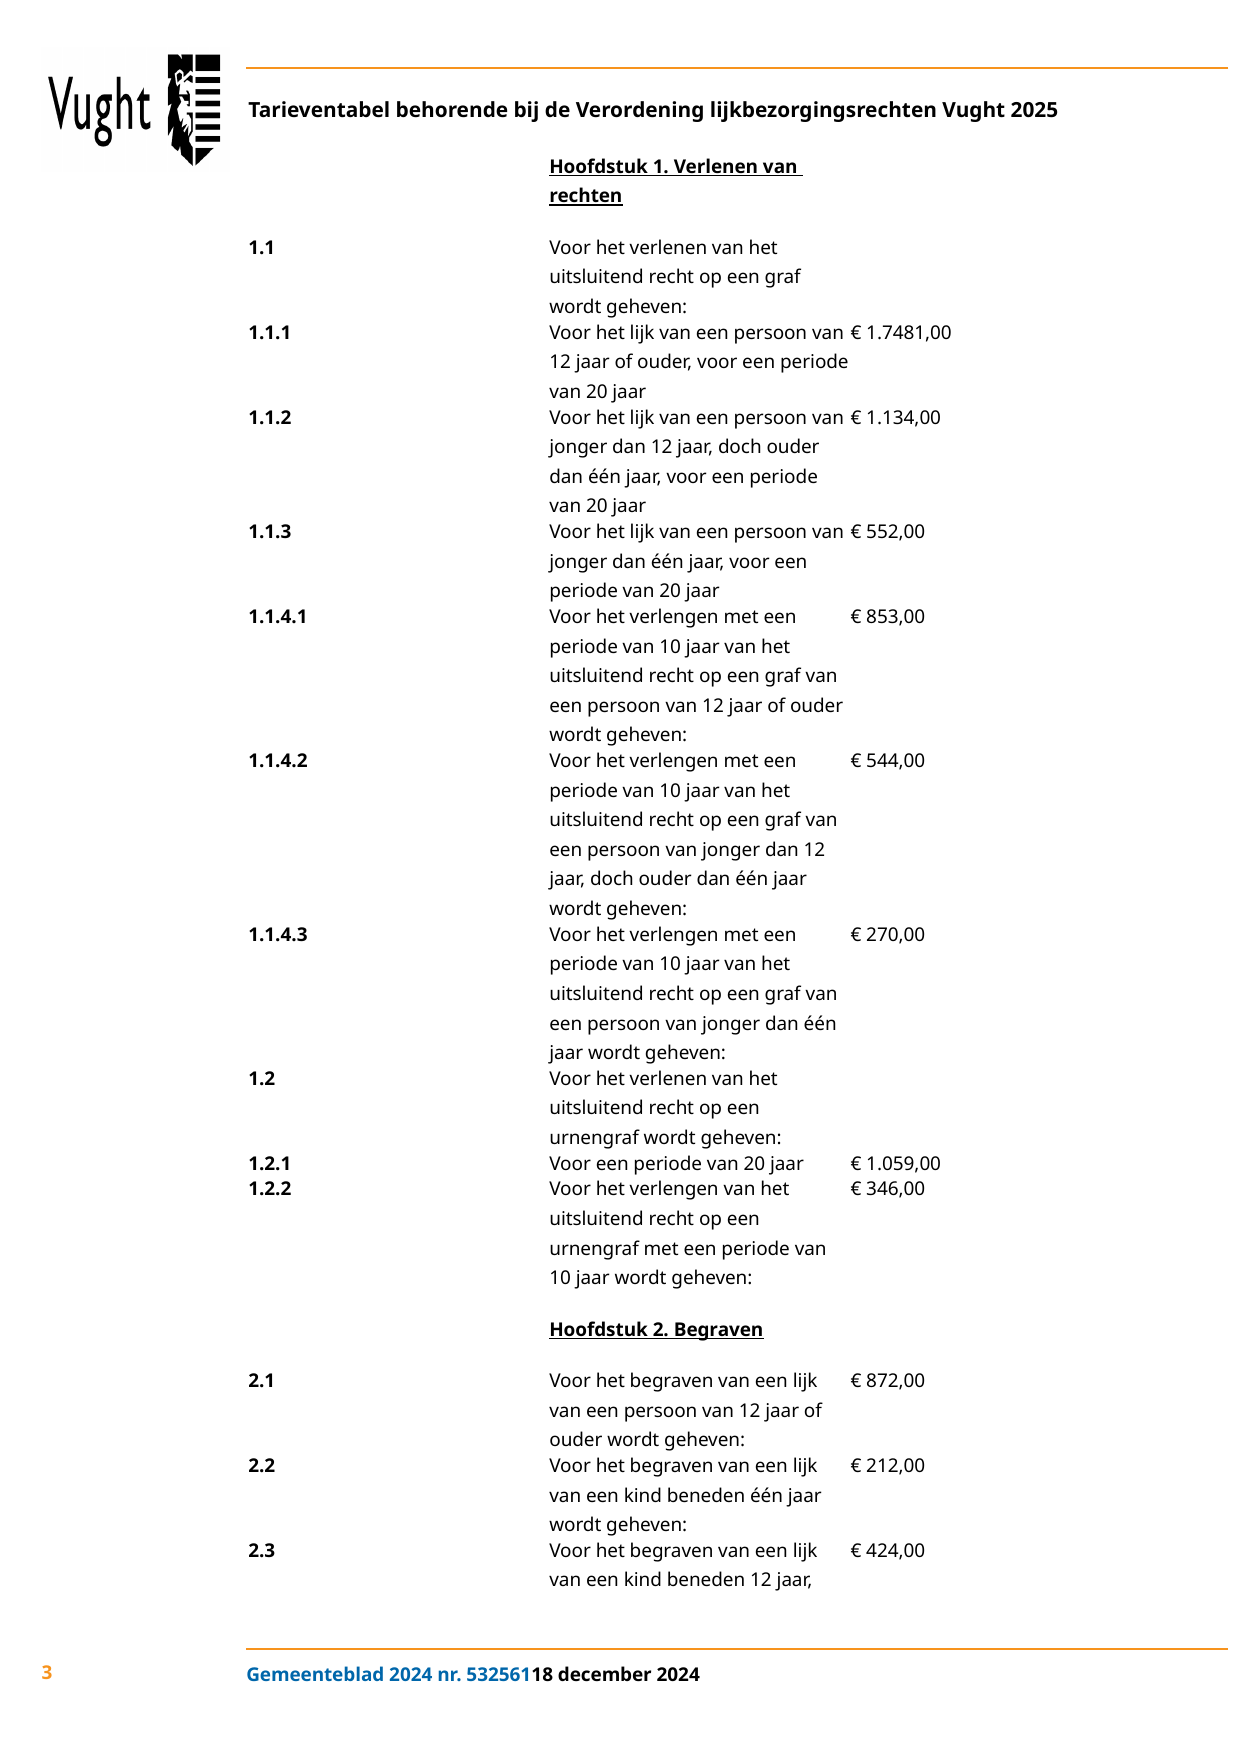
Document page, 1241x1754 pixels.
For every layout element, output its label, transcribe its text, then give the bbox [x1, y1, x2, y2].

table_cell [850, 208, 1152, 234]
table_cell Hoofdstuk 2. Begraven [549, 1316, 850, 1342]
table_cell € 212,00 [850, 1452, 1152, 1537]
table_cell Voor het begraven van een lijk van een kind beneden één jaar wordt geheven: [549, 1452, 850, 1537]
table_cell € 270,00 [850, 921, 1152, 1065]
table_cell [850, 234, 1152, 319]
table_header [248, 153, 549, 208]
table_cell 2.1 [248, 1367, 549, 1452]
table_cell 1.1.2 [248, 404, 549, 518]
table_cell 1.2.2 [248, 1176, 549, 1290]
table_cell [248, 1316, 549, 1342]
table_cell € 346,00 [850, 1176, 1152, 1290]
table_cell 1.1.3 [248, 518, 549, 603]
table_cell Voor het verlengen met een periode van 10 jaar van het uitsluitend recht op een graf van een persoon van 12 jaar of ouder wordt geheven: [549, 603, 850, 747]
table_cell 1.2 [248, 1065, 549, 1150]
table_cell [850, 1290, 1152, 1316]
text Tarieventabel behorende bij de Verordening lijkbezorgingsrechten Vught 2025 [248, 95, 1152, 123]
table_cell [850, 1065, 1152, 1150]
table_cell Voor een periode van 20 jaar [549, 1150, 850, 1176]
table_cell 1.1.4.2 [248, 747, 549, 921]
table_cell 1.1.4.3 [248, 921, 549, 1065]
table_cell 2.3 [248, 1537, 549, 1592]
table_cell € 544,00 [850, 747, 1152, 921]
table_cell Voor het begraven van een lijk van een kind beneden 12 jaar, [549, 1537, 850, 1592]
table_cell Voor het begraven van een lijk van een persoon van 12 jaar of ouder wordt geheven: [549, 1367, 850, 1452]
table_cell € 1.7481,00 [850, 319, 1152, 404]
table_cell Voor het lijk van een persoon van jonger dan 12 jaar, doch ouder dan één jaar, voor een periode van 20 jaar [549, 404, 850, 518]
table_cell [549, 1342, 850, 1367]
table_cell [248, 1342, 549, 1367]
table_cell € 1.059,00 [850, 1150, 1152, 1176]
table_cell [850, 1316, 1152, 1342]
table_cell € 853,00 [850, 603, 1152, 747]
table_cell Voor het lijk van een persoon van 12 jaar of ouder, voor een periode van 20 jaar [549, 319, 850, 404]
table_cell 1.2.1 [248, 1150, 549, 1176]
table_cell € 424,00 [850, 1537, 1152, 1592]
table_cell Voor het verlenen van het uitsluitend recht op een graf wordt geheven: [549, 234, 850, 319]
table_cell 1.1 [248, 234, 549, 319]
table_cell 2.2 [248, 1452, 549, 1537]
table_cell Voor het verlengen van het uitsluitend recht op een urnengraf met een periode van 10 jaar wordt geheven: [549, 1176, 850, 1290]
table_cell € 872,00 [850, 1367, 1152, 1452]
table_cell Voor het verlenen van het uitsluitend recht op een urnengraf wordt geheven: [549, 1065, 850, 1150]
table_cell [248, 208, 549, 234]
table_cell Voor het verlengen met een periode van 10 jaar van het uitsluitend recht op een graf van een persoon van jonger dan 12 jaar, doch ouder dan één jaar wordt geheven: [549, 747, 850, 921]
table_cell [248, 1290, 549, 1316]
table_cell [549, 1290, 850, 1316]
table_cell € 552,00 [850, 518, 1152, 603]
table_cell € 1.134,00 [850, 404, 1152, 518]
table_cell [549, 208, 850, 234]
table_cell Voor het lijk van een persoon van jonger dan één jaar, voor een periode van 20 jaar [549, 518, 850, 603]
table_cell 1.1.4.1 [248, 603, 549, 747]
table_header Hoofdstuk 1. Verlenen van rechten [549, 153, 850, 208]
table_cell 1.1.1 [248, 319, 549, 404]
table_header [850, 153, 1152, 208]
table_cell Voor het verlengen met een periode van 10 jaar van het uitsluitend recht op een graf van een persoon van jonger dan één jaar wordt geheven: [549, 921, 850, 1065]
table_cell [850, 1342, 1152, 1367]
picture [41, 47, 231, 172]
